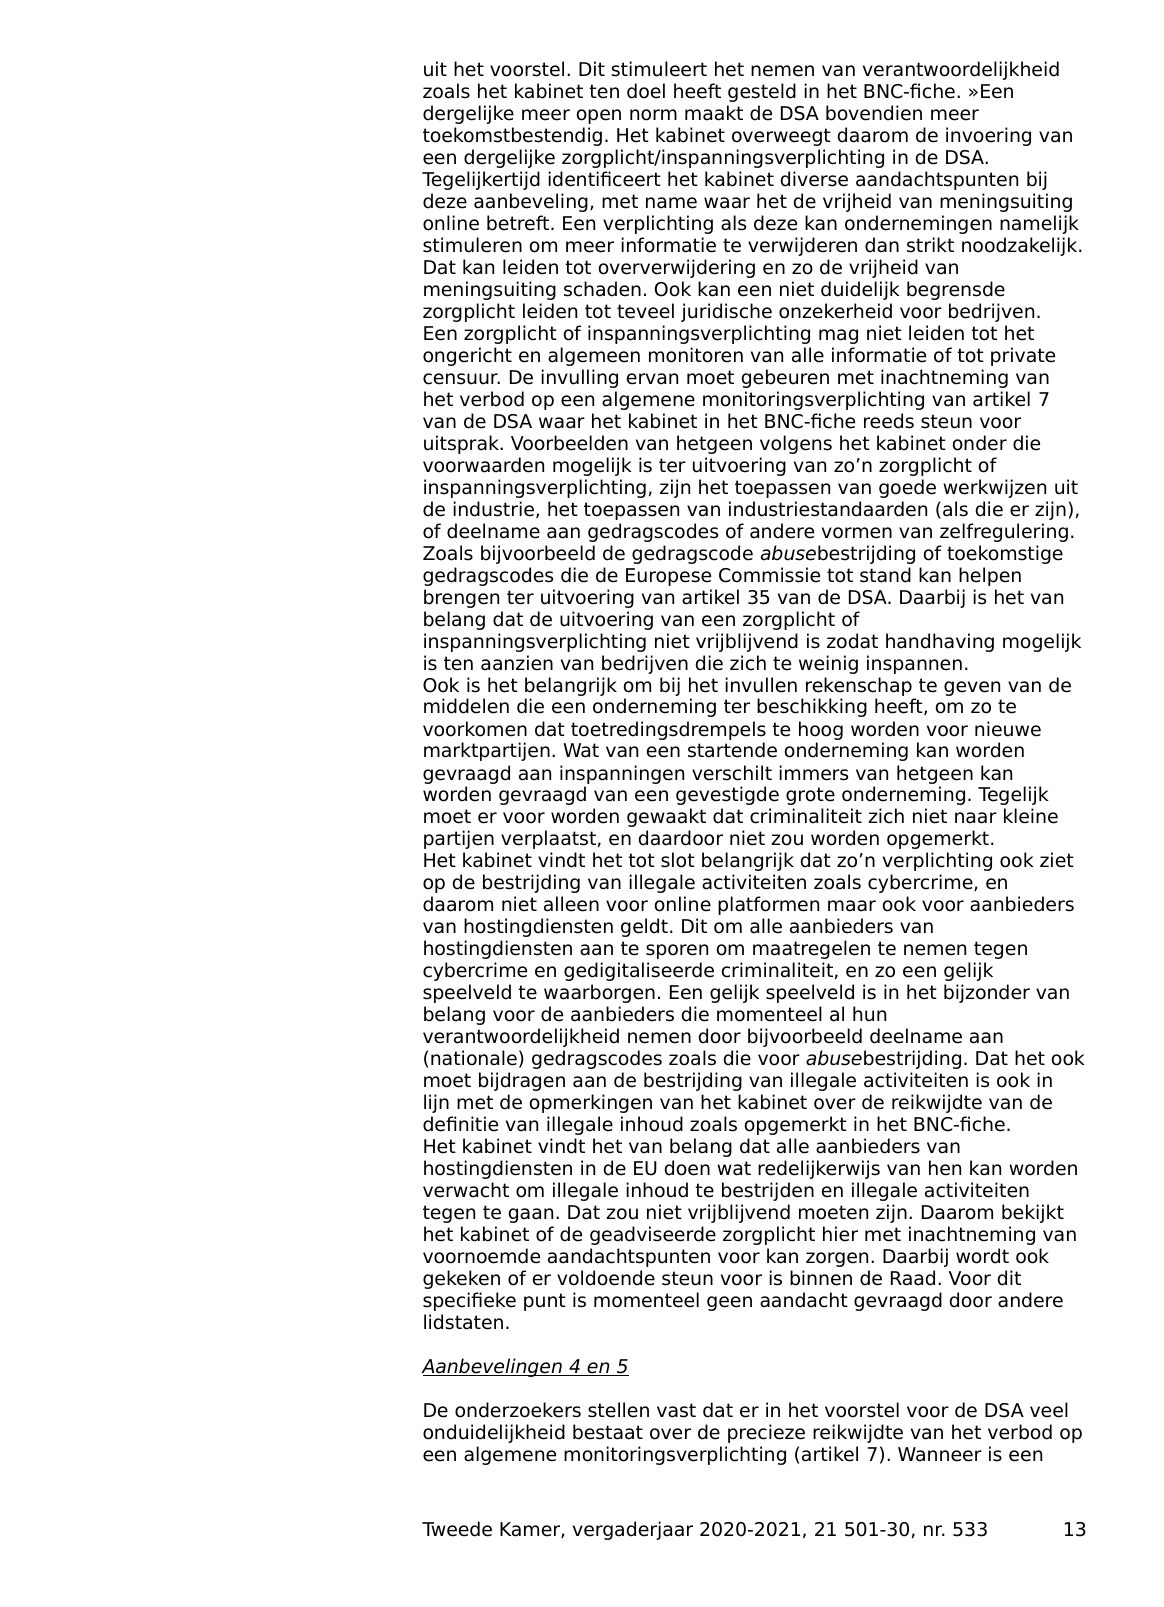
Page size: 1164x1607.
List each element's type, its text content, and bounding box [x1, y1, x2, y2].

text Ook is het belangrijk om bij het invullen rekenschap te geven van de middelen die een onderneming ter beschikking heeft, om zo te voorkomen dat toetredingsdrempels te hoog worden voor nieuwe marktpartijen. Wat van een startende onderneming kan worden gevraagd aan inspanningen verschilt immers van hetgeen kan worden gevraagd van een gevestigde grote onderneming. Tegelijk moet er voor worden gewaakt dat criminaliteit zich niet naar kleine partijen verplaatst, en daardoor niet zou worden opgemerkt. [422, 674, 1087, 850]
text Het kabinet vindt het van belang dat alle aanbieders van hostingdiensten in de EU doen wat redelijkerwijs van hen kan worden verwacht om illegale inhoud te bestrijden en illegale activiteiten tegen te gaan. Dat zou niet vrijblijvend moeten zijn. Daarom bekijkt het kabinet of de geadviseerde zorgplicht hier met inachtneming van voornoemde aandachtspunten voor kan zorgen. Daarbij wordt ook gekeken of er voldoende steun voor is binnen de Raad. Voor dit specifieke punt is momenteel geen aandacht gevraagd door andere lidstaten. [422, 1136, 1087, 1334]
text De onderzoekers stellen vast dat er in het voorstel voor de DSA veel onduidelijkheid bestaat over de precieze reikwijdte van het verbod op een algemene monitoringsverplichting (artikel 7). Wanneer is een [422, 1400, 1087, 1466]
text Het kabinet vindt het tot slot belangrijk dat zo’n verplichting ook ziet op de bestrijding van illegale activiteiten zoals cybercrime, en daarom niet alleen voor online platformen maar ook voor aanbieders van hostingdiensten geldt. Dit om alle aanbieders van hostingdiensten aan te sporen om maatregelen te nemen tegen cybercrime en gedigitaliseerde criminaliteit, en zo een gelijk speelveld te waarborgen. Een gelijk speelveld is in het bijzonder van belang voor de aanbieders die momenteel al hun verantwoordelijkheid nemen door bijvoorbeeld deelname aan (nationale) gedragscodes zoals die voor abusebestrijding. Dat het ook moet bijdragen aan de bestrijding van illegale activiteiten is ook in lijn met de opmerkingen van het kabinet over de reikwijdte van de definitie van illegale inhoud zoals opgemerkt in het BNC-fiche. [422, 850, 1087, 1136]
subtitle Aanbevelingen 4 en 5 [422, 1356, 1087, 1378]
text Een zorgplicht of inspanningsverplichting mag niet leiden tot het ongericht en algemeen monitoren van alle informatie of tot private censuur. De invulling ervan moet gebeuren met inachtneming van het verbod op een algemene monitoringsverplichting van artikel 7 van de DSA waar het kabinet in het BNC-fiche reeds steun voor uitsprak. Voorbeelden van hetgeen volgens het kabinet onder die voorwaarden mogelijk is ter uitvoering van zo’n zorgplicht of inspanningsverplichting, zijn het toepassen van goede werkwijzen uit de industrie, het toepassen van industriestandaarden (als die er zijn), of deelname aan gedragscodes of andere vormen van zelfregulering. Zoals bijvoorbeeld de gedragscode abusebestrijding of toekomstige gedragscodes die de Europese Commissie tot stand kan helpen brengen ter uitvoering van artikel 35 van de DSA. Daarbij is het van belang dat de uitvoering van een zorgplicht of inspanningsverplichting niet vrijblijvend is zodat handhaving mogelijk is ten aanzien van bedrijven die zich te weinig inspannen. [422, 323, 1087, 674]
text uit het voorstel. Dit stimuleert het nemen van verantwoordelijkheid zoals het kabinet ten doel heeft gesteld in het BNC-fiche. »Een dergelijke meer open norm maakt de DSA bovendien meer toekomstbestendig. Het kabinet overweegt daarom de invoering van een dergelijke zorgplicht/inspanningsverplichting in de DSA. [422, 59, 1087, 169]
text Tegelijkertijd identificeert het kabinet diverse aandachtspunten bij deze aanbeveling, met name waar het de vrijheid van meningsuiting online betreft. Een verplichting als deze kan ondernemingen namelijk stimuleren om meer informatie te verwijderen dan strikt noodzakelijk. Dat kan leiden tot oververwijdering en zo de vrijheid van meningsuiting schaden. Ook kan een niet duidelijk begrensde zorgplicht leiden tot teveel juridische onzekerheid voor bedrijven. [422, 169, 1087, 323]
